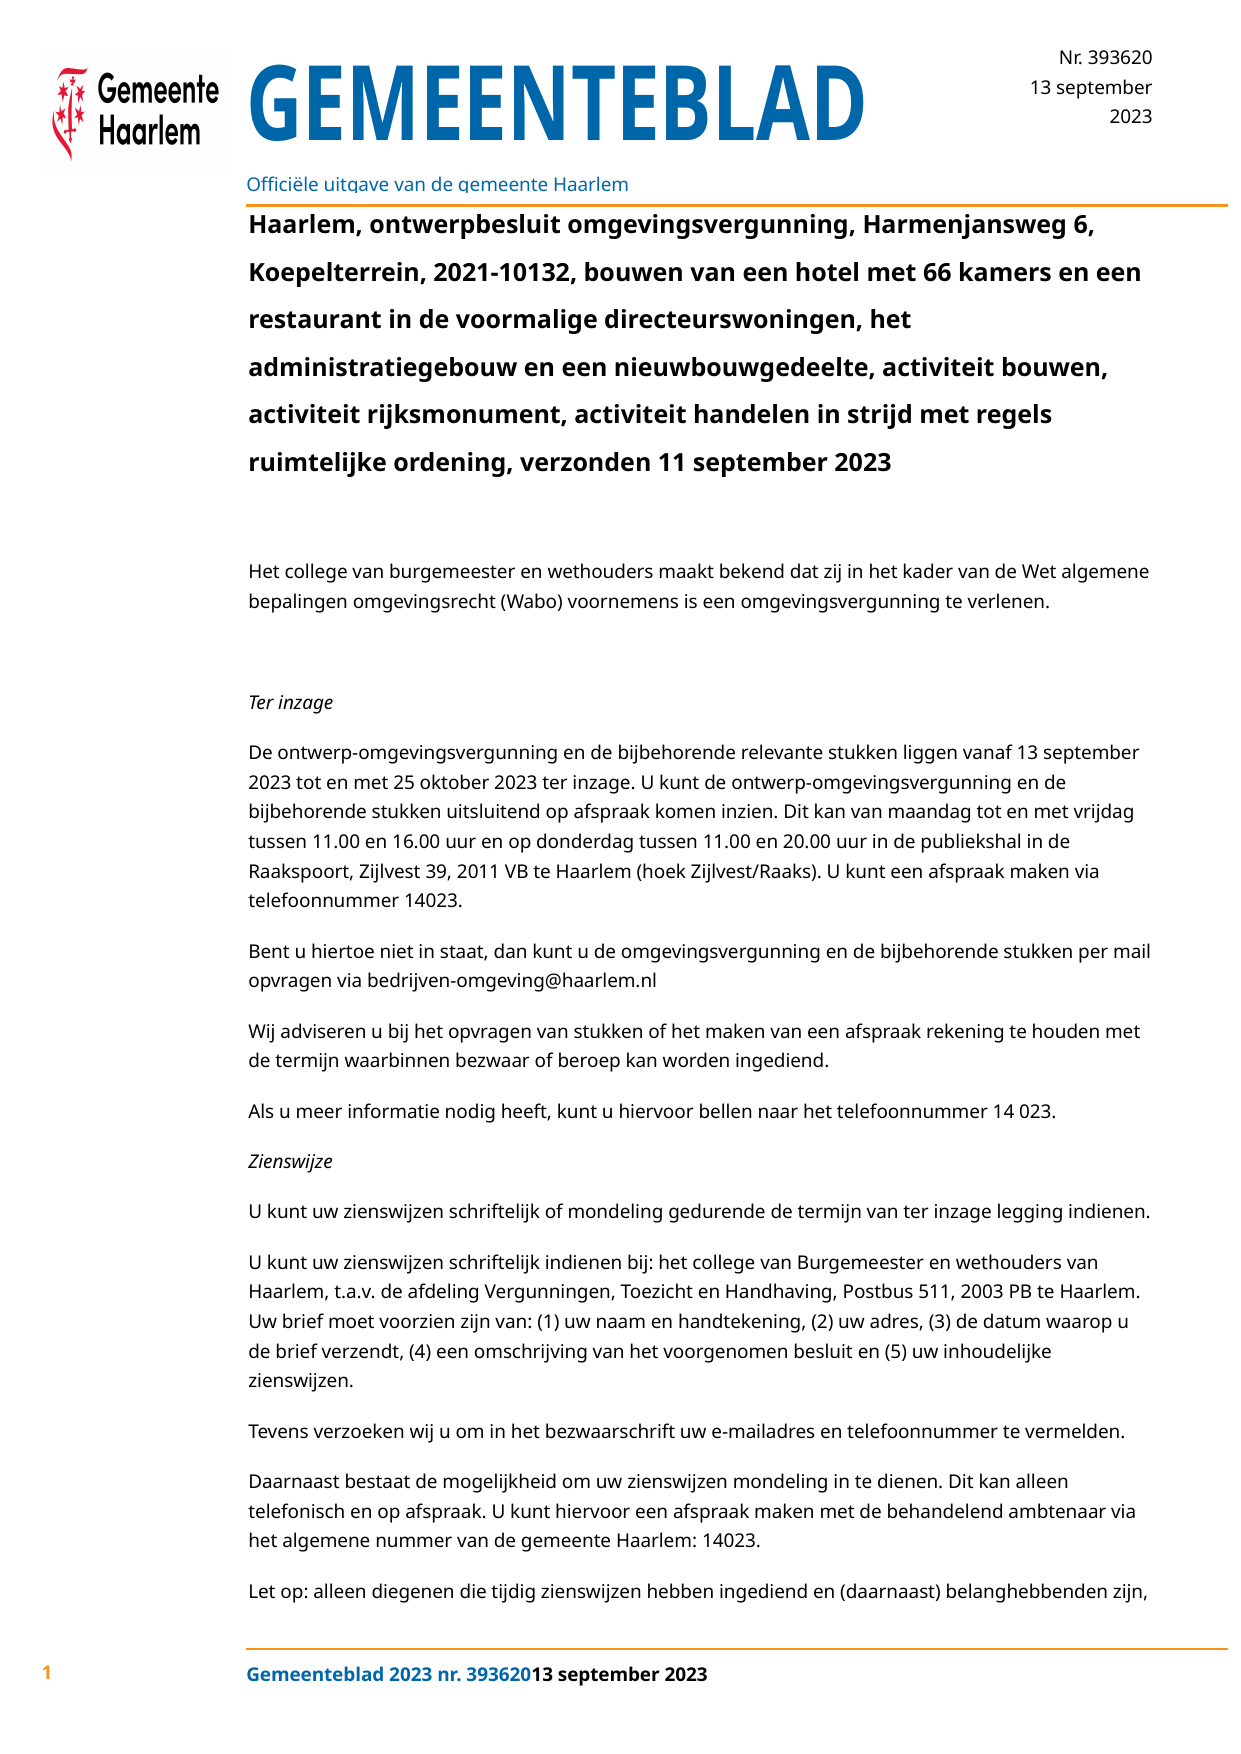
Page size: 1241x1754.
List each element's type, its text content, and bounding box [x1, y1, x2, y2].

text De ontwerp-omgevingsvergunning en de bijbehorende relevante stukken liggen vanaf 13 september 2023 tot en met 25 oktober 2023 ter inzage. U kunt de ontwerp-omgevingsvergunning en de bijbehorende stukken uitsluitend op afspraak komen inzien. Dit kan van maandag tot en met vrijdag tussen 11.00 en 16.00 uur en op donderdag tussen 11.00 en 20.00 uur in de publiekshal in de Raakspoort, Zijlvest 39, 2011 VB te Haarlem (hoek Zijlvest/Raaks). U kunt een afspraak maken via telefoonnummer 14023. [248, 739, 1152, 913]
text U kunt uw zienswijzen schriftelijk indienen bij: het college van Burgemeester en wethouders van Haarlem, t.a.v. de afdeling Vergunningen, Toezicht en Handhaving, Postbus 511, 2003 PB te Haarlem. Uw brief moet voorzien zijn van: (1) uw naam en handtekening, (2) uw adres, (3) de datum waarop u de brief verzendt, (4) een omschrijving van het voorgenomen besluit en (5) uw inhoudelijke zienswijzen. [248, 1249, 1152, 1393]
text Let op: alleen diegenen die tijdig zienswijzen hebben ingediend en (daarnaast) belanghebbenden zijn, [248, 1578, 1152, 1604]
text Tevens verzoeken wij u om in het bezwaarschrift uw e-mailadres en telefoonnummer te vermelden. [248, 1418, 1152, 1444]
text Bent u hiertoe niet in staat, dan kunt u de omgevingsvergunning en de bijbehorende stukken per mail opvragen via bedrijven-omgeving@haarlem.nl [248, 938, 1152, 993]
text Wij adviseren u bij het opvragen van stukken of het maken van een afspraak rekening te houden met de termijn waarbinnen bezwaar of beroep kan worden ingediend. [248, 1018, 1152, 1073]
text Daarnaast bestaat de mogelijkheid om uw zienswijzen mondeling in te dienen. Dit kan alleen telefonisch en op afspraak. U kunt hiervoor een afspraak maken met de behandelend ambtenaar via het algemene nummer van de gemeente Haarlem: 14023. [248, 1468, 1152, 1553]
picture [41, 47, 231, 172]
text Het college van burgemeester en wethouders maakt bekend dat zij in het kader van de Wet algemene bepalingen omgevingsrecht (Wabo) voornemens is een omgevingsvergunning te verlenen. [248, 559, 1152, 614]
text U kunt uw zienswijzen schriftelijk of mondeling gedurende de termijn van ter inzage legging indienen. [248, 1199, 1152, 1224]
text Haarlem, ontwerpbesluit omgevingsvergunning, Harmenjansweg 6, Koepelterrein, 2021-10132, bouwen van een hotel met 66 kamers en een restaurant in de voormalige directeurswoningen, het administratiegebouw en een nieuwbouwgedeelte, activiteit bouwen, activiteit rijksmonument, activiteit handelen in strijd met regels ruimtelijke ordening, verzonden 11 september 2023 [248, 207, 1152, 479]
text Zienswijze [248, 1148, 1152, 1174]
text Ter inzage [248, 689, 1152, 715]
text Als u meer informatie nodig heeft, kunt u hiervoor bellen naar het telefoonnummer 14 023. [248, 1098, 1152, 1124]
